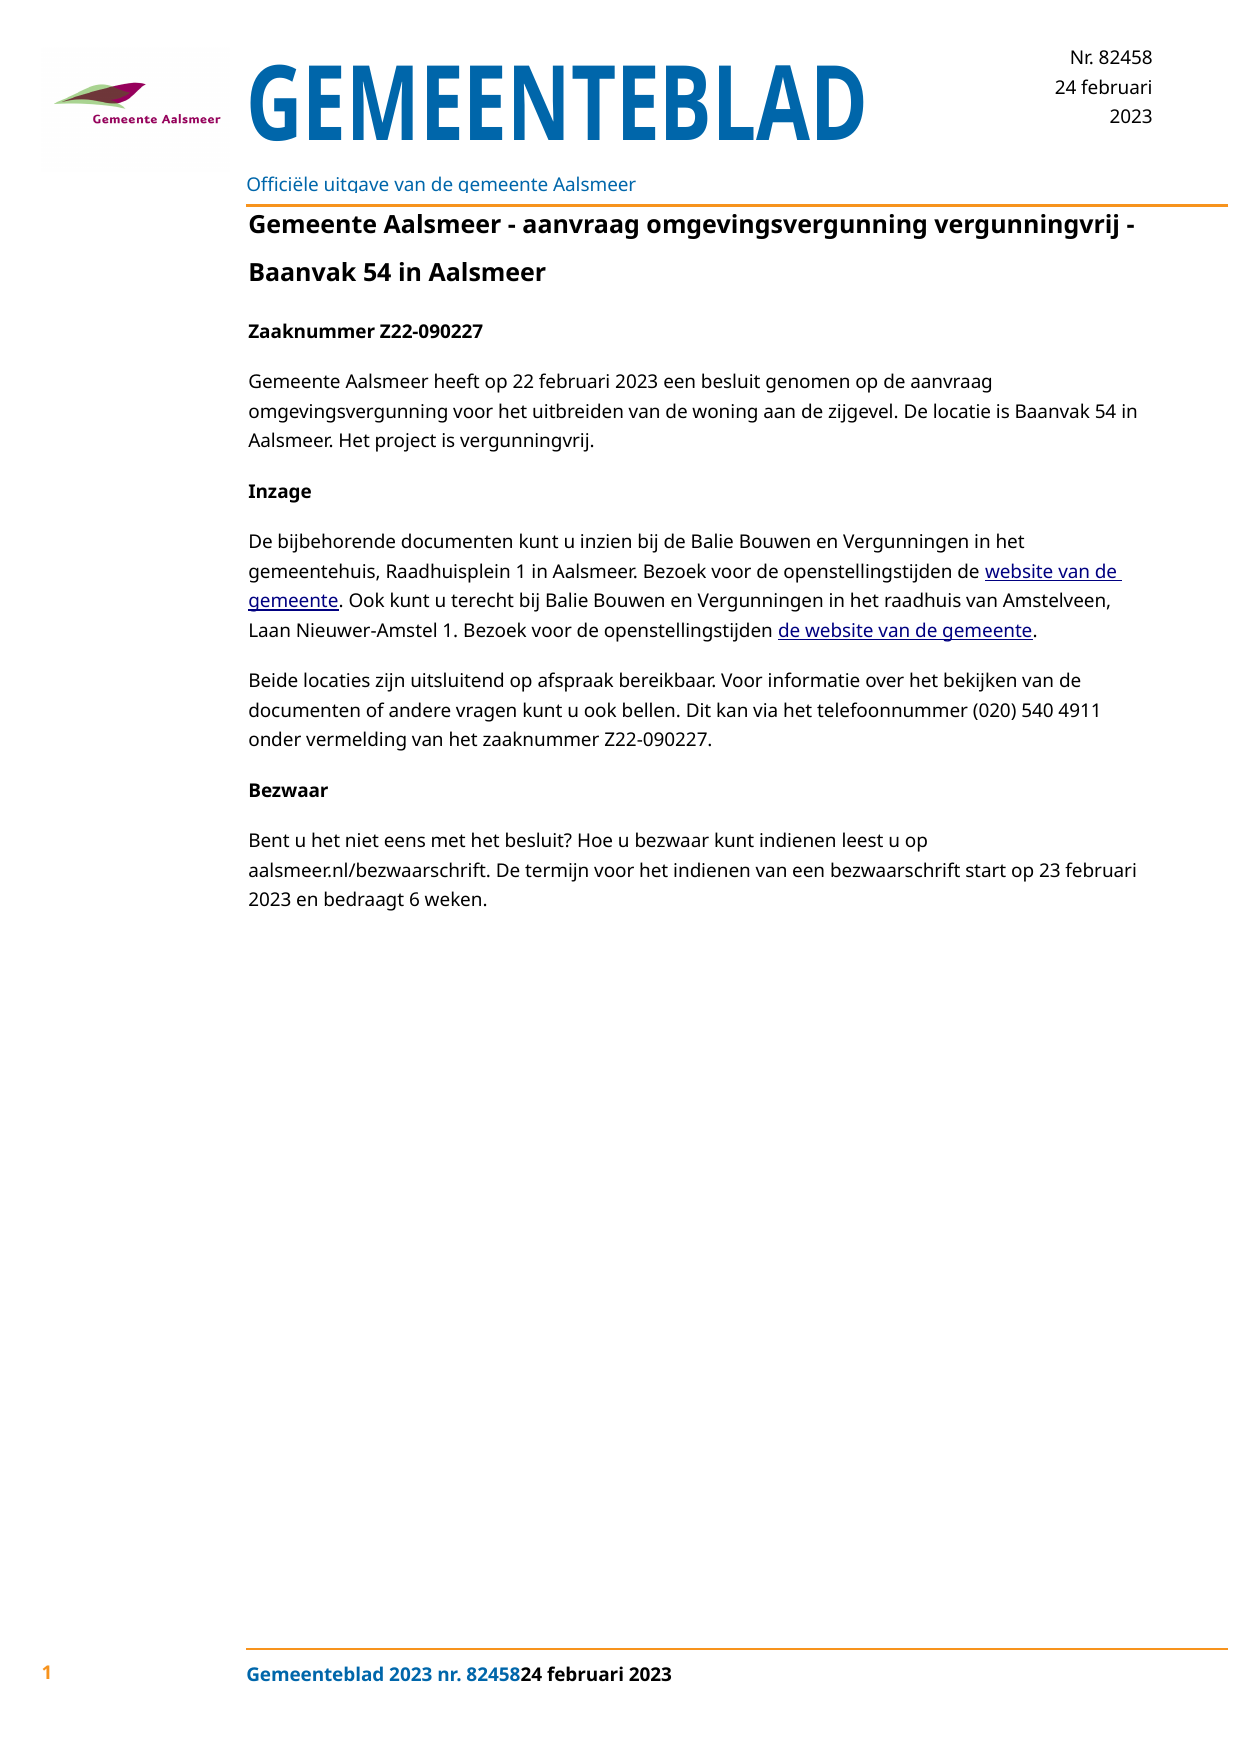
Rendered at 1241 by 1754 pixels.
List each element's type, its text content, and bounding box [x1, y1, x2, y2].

text Bent u het niet eens met het besluit? Hoe u bezwaar kunt indienen leest u op aalsmeer.nl/bezwaarschrift. De termijn voor het indienen van een bezwaarschrift start op 23 februari 2023 en bedraagt 6 weken. [248, 827, 1152, 912]
text De bijbehorende documenten kunt u inzien bij de Balie Bouwen en Vergunningen in het gemeentehuis, Raadhuisplein 1 in Aalsmeer. Bezoek voor de openstellingstijden de website van de gemeente. Ook kunt u terecht bij Balie Bouwen en Vergunningen in het raadhuis van Amstelveen, Laan Nieuwer-Amstel 1. Bezoek voor de openstellingstijden de website van de gemeente. [248, 528, 1152, 643]
text Bezwaar [248, 777, 1152, 803]
text Beide locaties zijn uitsluitend op afspraak bereikbaar. Voor informatie over het bekijken van de documenten of andere vragen kunt u ook bellen. Dit kan via het telefoonnummer (020) 540 4911 onder vermelding van het zaaknummer Z22-090227. [248, 667, 1152, 752]
text Inzage [248, 478, 1152, 504]
text Gemeente Aalsmeer heeft op 22 februari 2023 een besluit genomen op de aanvraag omgevingsvergunning voor het uitbreiden van de woning aan de zijgevel. De locatie is Baanvak 54 in Aalsmeer. Het project is vergunningvrij. [248, 368, 1152, 453]
text Zaaknummer Z22-090227 [248, 318, 1152, 344]
text Gemeente Aalsmeer - aanvraag omgevingsvergunning vergunningvrij - Baanvak 54 in Aalsmeer [248, 207, 1152, 288]
picture [41, 47, 231, 172]
